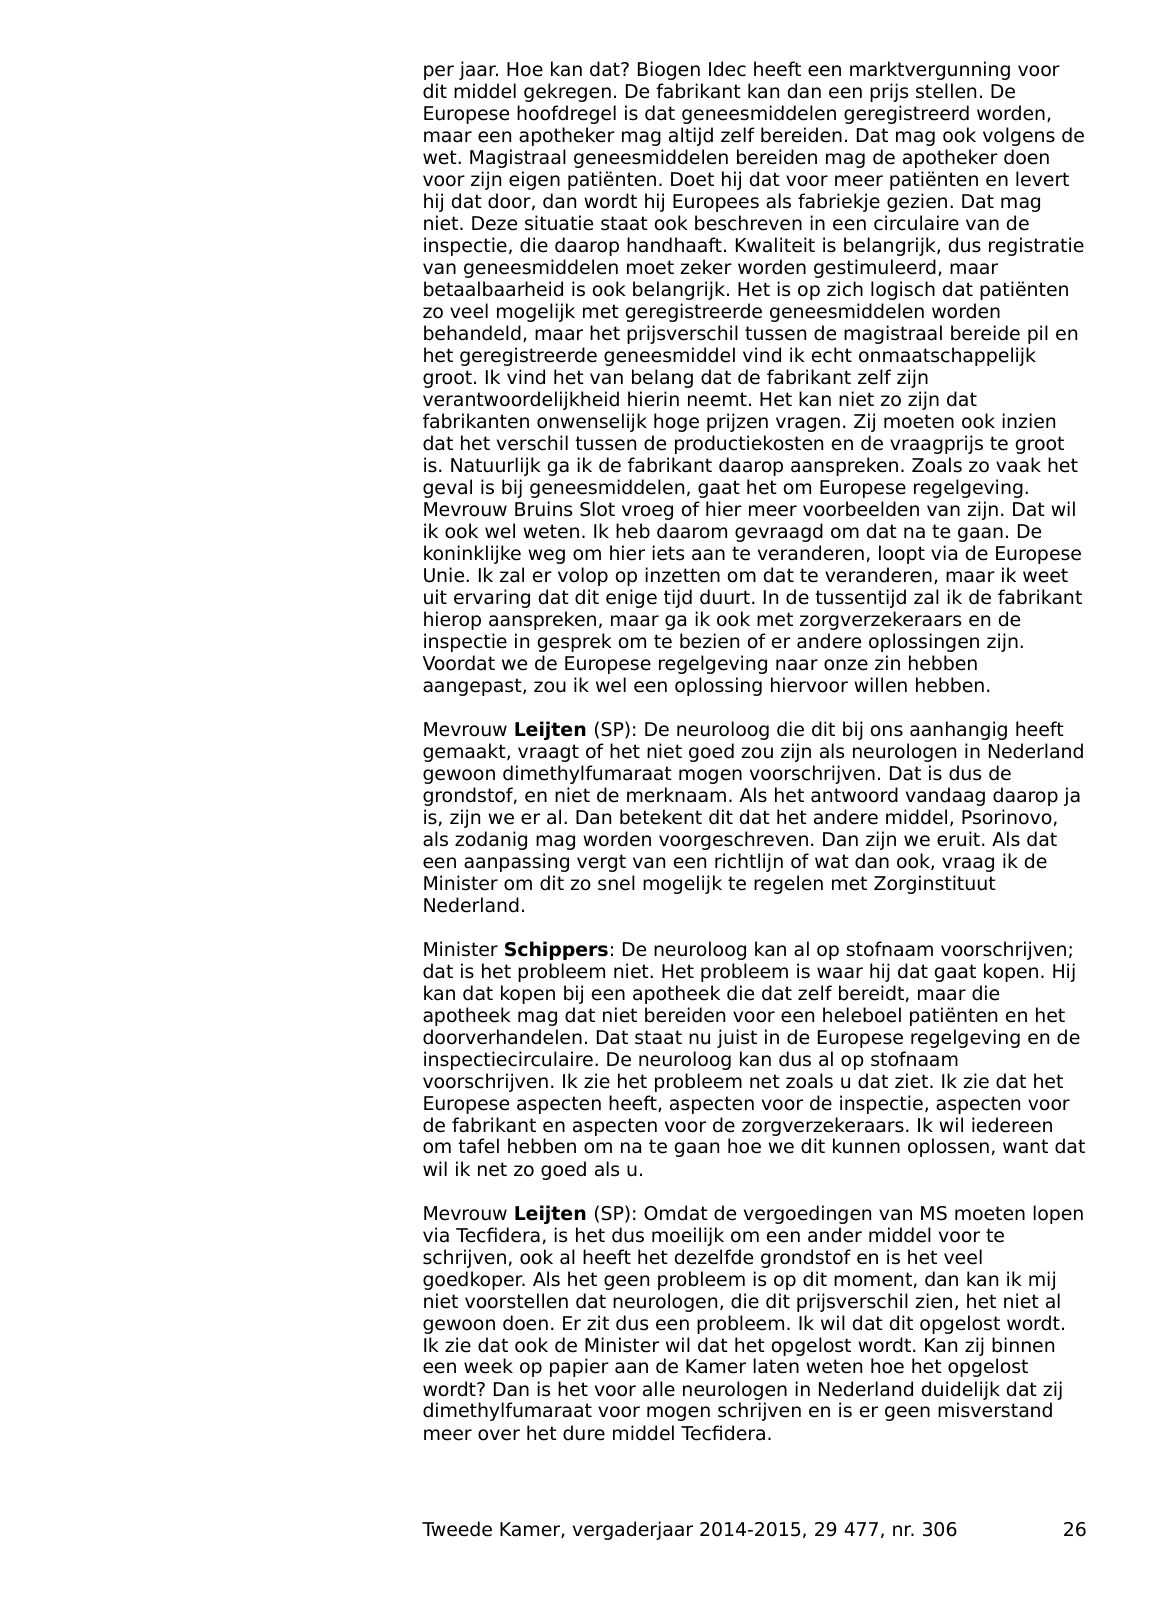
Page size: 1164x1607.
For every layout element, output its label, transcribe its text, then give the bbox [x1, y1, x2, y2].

text Mevrouw Leijten (SP): De neuroloog die dit bij ons aanhangig heeft gemaakt, vraagt of het niet goed zou zijn als neurologen in Nederland gewoon dimethylfumaraat mogen voorschrijven. Dat is dus de grondstof, en niet de merknaam. Als het antwoord vandaag daarop ja is, zijn we er al. Dan betekent dit dat het andere middel, Psorinovo, als zodanig mag worden voorgeschreven. Dan zijn we eruit. Als dat een aanpassing vergt van een richtlijn of wat dan ook, vraag ik de Minister om dit zo snel mogelijk te regelen met Zorginstituut Nederland. [422, 719, 1087, 916]
text Minister Schippers: De neuroloog kan al op stofnaam voorschrijven; dat is het probleem niet. Het probleem is waar hij dat gaat kopen. Hij kan dat kopen bij een apotheek die dat zelf bereidt, maar die apotheek mag dat niet bereiden voor een heleboel patiënten en het doorverhandelen. Dat staat nu juist in de Europese regelgeving en de inspectiecirculaire. De neuroloog kan dus al op stofnaam voorschrijven. Ik zie het probleem net zoals u dat ziet. Ik zie dat het Europese aspecten heeft, aspecten voor de inspectie, aspecten voor de fabrikant en aspecten voor de zorgverzekeraars. Ik wil iedereen om tafel hebben om na te gaan hoe we dit kunnen oplossen, want dat wil ik net zo goed als u. [422, 939, 1087, 1180]
text per jaar. Hoe kan dat? Biogen Idec heeft een marktvergunning voor dit middel gekregen. De fabrikant kan dan een prijs stellen. De Europese hoofdregel is dat geneesmiddelen geregistreerd worden, maar een apotheker mag altijd zelf bereiden. Dat mag ook volgens de wet. Magistraal geneesmiddelen bereiden mag de apotheker doen voor zijn eigen patiënten. Doet hij dat voor meer patiënten en levert hij dat door, dan wordt hij Europees als fabriekje gezien. Dat mag niet. Deze situatie staat ook beschreven in een circulaire van de inspectie, die daarop handhaaft. Kwaliteit is belangrijk, dus registratie van geneesmiddelen moet zeker worden gestimuleerd, maar betaalbaarheid is ook belangrijk. Het is op zich logisch dat patiënten zo veel mogelijk met geregistreerde geneesmiddelen worden behandeld, maar het prijsverschil tussen de magistraal bereide pil en het geregistreerde geneesmiddel vind ik echt onmaatschappelijk groot. Ik vind het van belang dat de fabrikant zelf zijn verantwoordelijkheid hierin neemt. Het kan niet zo zijn dat fabrikanten onwenselijk hoge prijzen vragen. Zij moeten ook inzien dat het verschil tussen de productiekosten en de vraagprijs te groot is. Natuurlijk ga ik de fabrikant daarop aanspreken. Zoals zo vaak het geval is bij geneesmiddelen, gaat het om Europese regelgeving. Mevrouw Bruins Slot vroeg of hier meer voorbeelden van zijn. Dat wil ik ook wel weten. Ik heb daarom gevraagd om dat na te gaan. De koninklijke weg om hier iets aan te veranderen, loopt via de Europese Unie. Ik zal er volop op inzetten om dat te veranderen, maar ik weet uit ervaring dat dit enige tijd duurt. In de tussentijd zal ik de fabrikant hierop aanspreken, maar ga ik ook met zorgverzekeraars en de inspectie in gesprek om te bezien of er andere oplossingen zijn. Voordat we de Europese regelgeving naar onze zin hebben aangepast, zou ik wel een oplossing hiervoor willen hebben. [422, 59, 1087, 696]
text Mevrouw Leijten (SP): Omdat de vergoedingen van MS moeten lopen via Tecfidera, is het dus moeilijk om een ander middel voor te schrijven, ook al heeft het dezelfde grondstof en is het veel goedkoper. Als het geen probleem is op dit moment, dan kan ik mij niet voorstellen dat neurologen, die dit prijsverschil zien, het niet al gewoon doen. Er zit dus een probleem. Ik wil dat dit opgelost wordt. Ik zie dat ook de Minister wil dat het opgelost wordt. Kan zij binnen een week op papier aan de Kamer laten weten hoe het opgelost wordt? Dan is het voor alle neurologen in Nederland duidelijk dat zij dimethylfumaraat voor mogen schrijven en is er geen misverstand meer over het dure middel Tecfidera. [422, 1203, 1087, 1444]
